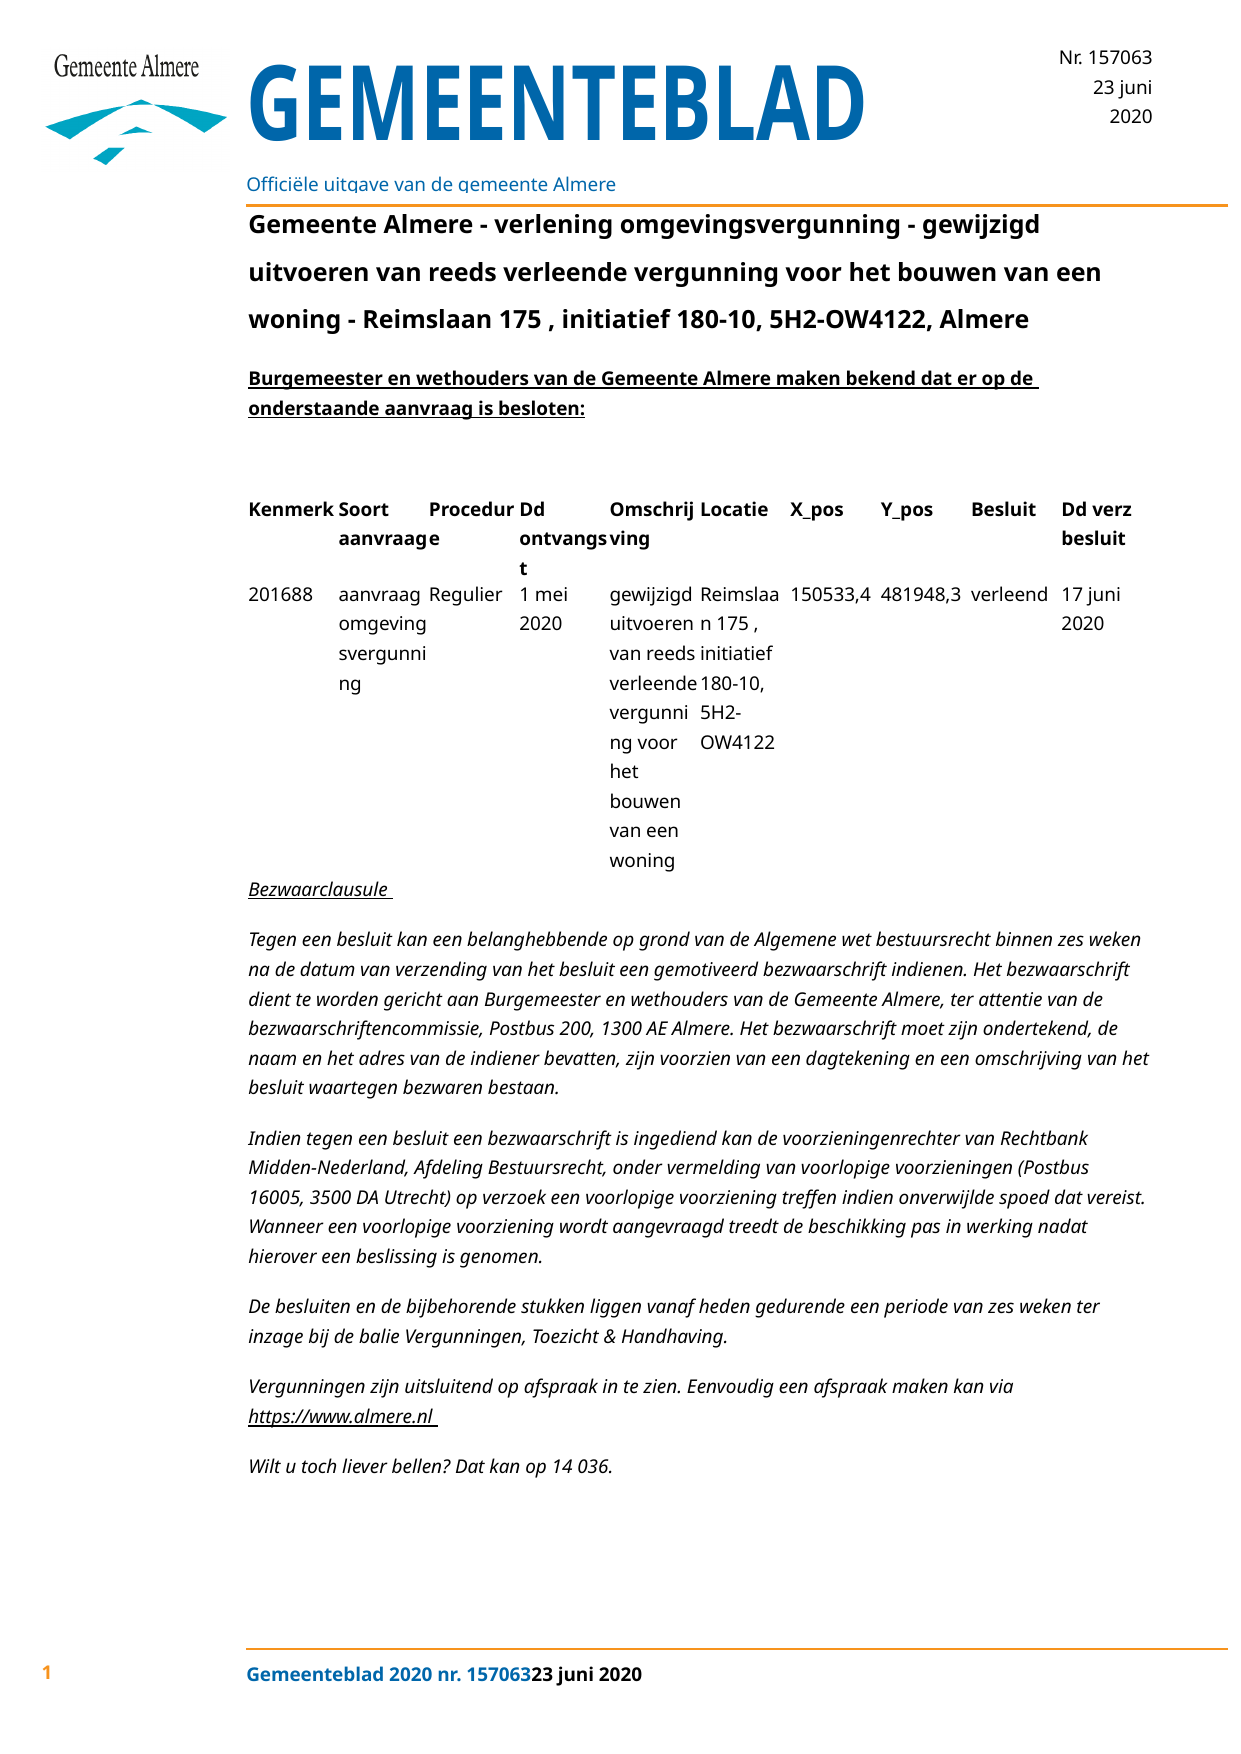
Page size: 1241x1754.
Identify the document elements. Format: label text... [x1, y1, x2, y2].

table_header X_pos [790, 496, 881, 581]
table_cell Regulier [429, 581, 519, 873]
table_header Dd ontvangst [519, 496, 609, 581]
text Bezwaarclausule [248, 876, 1152, 902]
text Burgemeester en wethouders van de Gemeente Almere maken bekend dat er op de onderstaande aanvraag is besloten: [248, 366, 1152, 421]
table_cell 481948,3 [881, 581, 971, 873]
table_header Soort aanvraag [338, 496, 429, 581]
text Tegen een besluit kan een belanghebbende op grond van de Algemene wet bestuursrecht binnen zes weken na de datum van verzending van het besluit een gemotiveerd bezwaarschrift indienen. Het bezwaarschrift dient te worden gericht aan Burgemeester en wethouders van de Gemeente Almere, ter attentie van de bezwaarschriftencommissie, Postbus 200, 1300 AE Almere. Het bezwaarschrift moet zijn ondertekend, de naam en het adres van de indiener bevatten, zijn voorzien van een dagtekening en een omschrijving van het besluit waartegen bezwaren bestaan. [248, 927, 1152, 1100]
table_cell verleend [971, 581, 1061, 873]
table_cell 17 juni 2020 [1061, 581, 1152, 873]
text Vergunningen zijn uitsluitend op afspraak in te zien. Eenvoudig een afspraak maken kan via https://www.almere.nl [248, 1374, 1152, 1429]
table_header Kenmerk [248, 496, 338, 581]
text De besluiten en de bijbehorende stukken liggen vanaf heden gedurende een periode van zes weken ter inzage bij de balie Vergunningen, Toezicht & Handhaving. [248, 1294, 1152, 1349]
table_header Procedure [429, 496, 519, 581]
table_header Dd verz besluit [1061, 496, 1152, 581]
table_cell gewijzigd uitvoeren van reeds verleende vergunning voor het bouwen van een woning [609, 581, 700, 873]
text Wilt u toch liever bellen? Dat kan op 14 036. [248, 1454, 1152, 1479]
text Indien tegen een besluit een bezwaarschrift is ingediend kan de voorzieningenrechter van Rechtbank Midden-Nederland, Afdeling Bestuursrecht, onder vermelding van voorlopige voorzieningen (Postbus 16005, 3500 DA Utrecht) op verzoek een voorlopige voorziening treffen indien onverwijlde spoed dat vereist. Wanneer een voorlopige voorziening wordt aangevraagd treedt de beschikking pas in werking nadat hierover een beslissing is genomen. [248, 1125, 1152, 1269]
table_cell 201688 [248, 581, 338, 873]
table_header Locatie [700, 496, 790, 581]
picture [41, 47, 231, 172]
table_cell 150533,4 [790, 581, 881, 873]
table_header Besluit [971, 496, 1061, 581]
table_cell Reimslaan 175 , initiatief 180-10, 5H2-OW4122 [700, 581, 790, 873]
table_cell 1 mei 2020 [519, 581, 609, 873]
table_header Y_pos [881, 496, 971, 581]
table_cell aanvraag omgevingsvergunning [338, 581, 429, 873]
text Gemeente Almere - verlening omgevingsvergunning - gewijzigd uitvoeren van reeds verleende vergunning voor het bouwen van een woning - Reimslaan 175 , initiatief 180-10, 5H2-OW4122, Almere [248, 207, 1152, 336]
table_header Omschrijving [609, 496, 700, 581]
